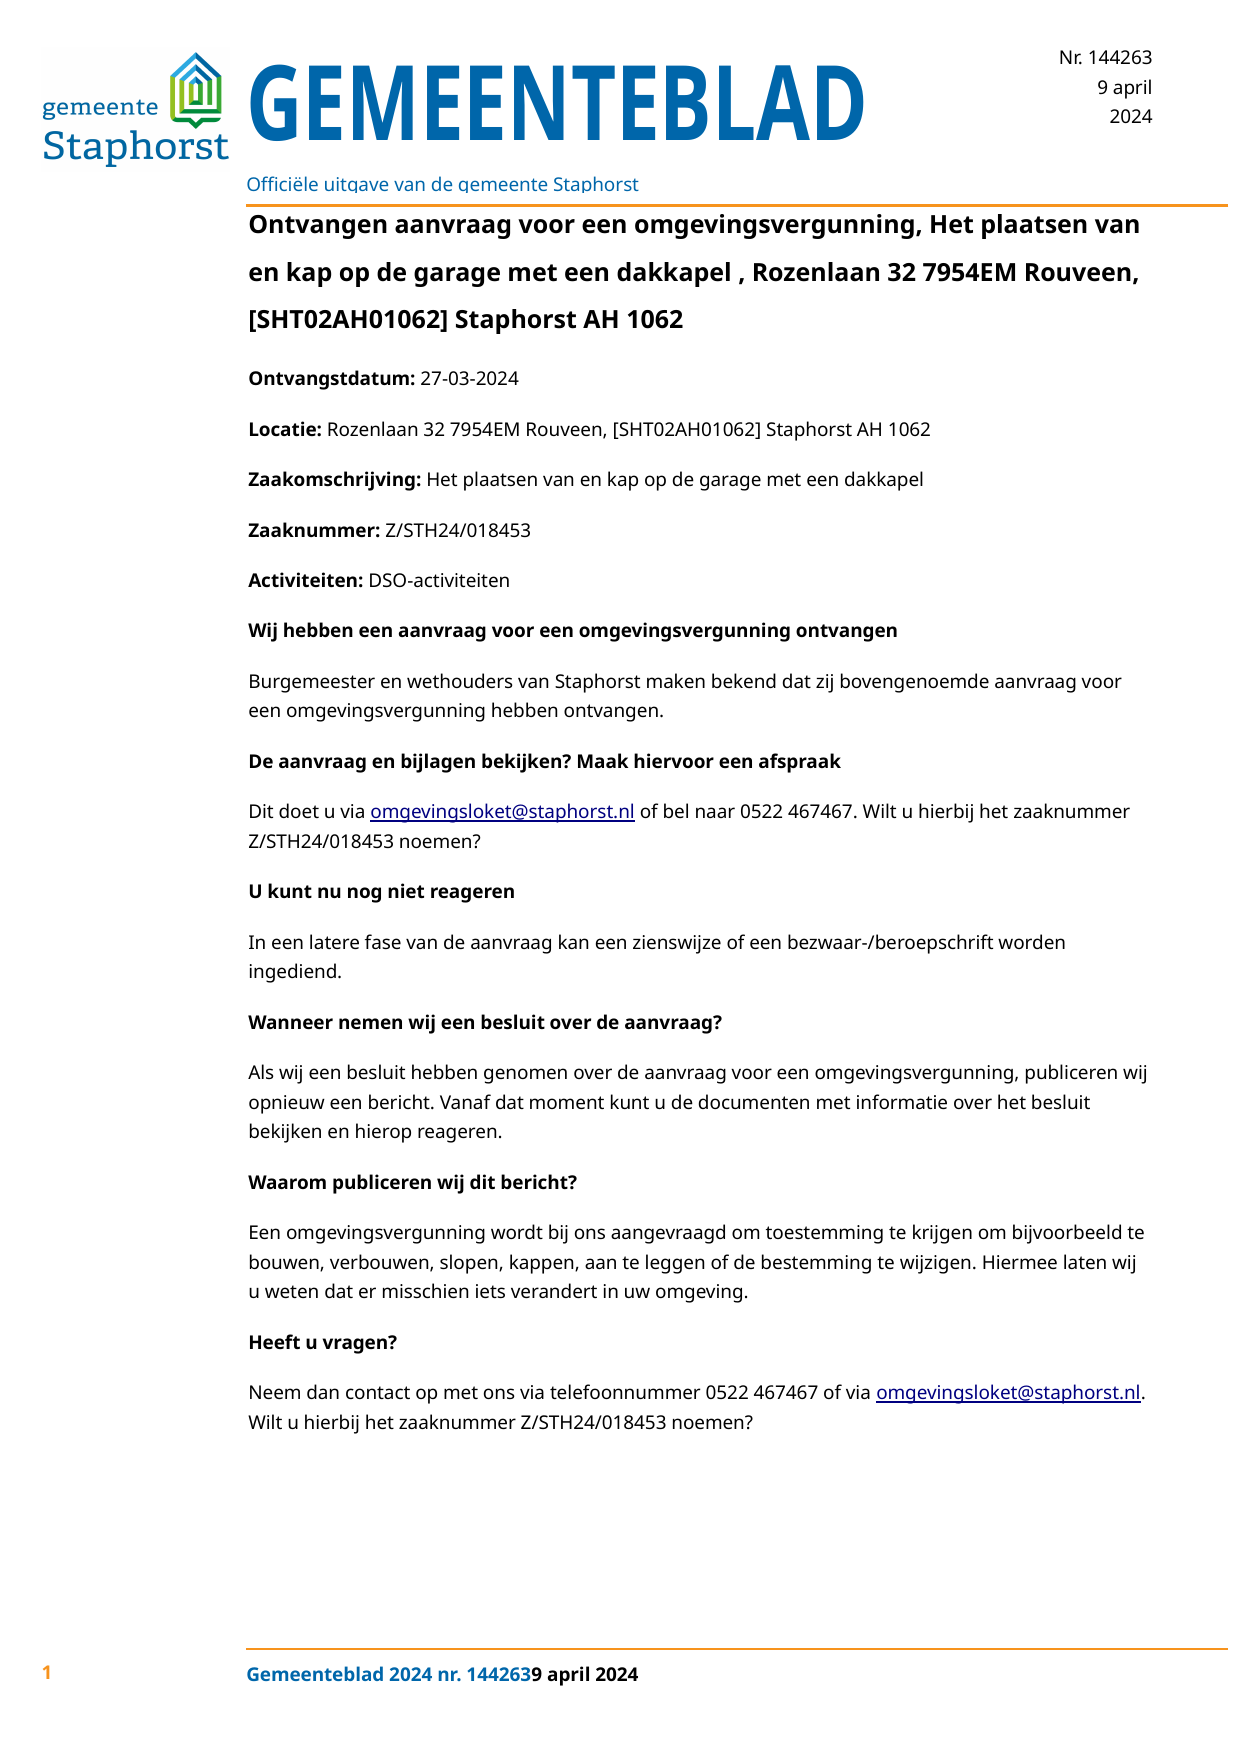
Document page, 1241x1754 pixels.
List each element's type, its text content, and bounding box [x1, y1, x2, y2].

text Waarom publiceren wij dit bericht? [248, 1169, 1152, 1194]
text Activiteiten: DSO-activiteiten [248, 567, 1152, 593]
text Wanneer nemen wij een besluit over de aanvraag? [248, 1009, 1152, 1034]
text Wij hebben een aanvraag voor een omgevingsvergunning ontvangen [248, 618, 1152, 643]
text Als wij een besluit hebben genomen over de aanvraag voor een omgevingsvergunning, publiceren wij opnieuw een bericht. Vanaf dat moment kunt u de documenten met informatie over het besluit bekijken en hierop reageren. [248, 1059, 1152, 1144]
text Zaakomschrijving: Het plaatsen van en kap op de garage met een dakkapel [248, 466, 1152, 492]
text Dit doet u via omgevingsloket@staphorst.nl of bel naar 0522 467467. Wilt u hierbij het zaaknummer Z/STH24/018453 noemen? [248, 798, 1152, 854]
text Ontvangstdatum: 27-03-2024 [248, 366, 1152, 391]
text De aanvraag en bijlagen bekijken? Maak hiervoor een afspraak [248, 748, 1152, 774]
text Burgemeester en wethouders van Staphorst maken bekend dat zij bovengenoemde aanvraag voor een omgevingsvergunning hebben ontvangen. [248, 668, 1152, 723]
text Locatie: Rozenlaan 32 7954EM Rouveen, [SHT02AH01062] Staphorst AH 1062 [248, 416, 1152, 442]
text U kunt nu nog niet reageren [248, 878, 1152, 904]
picture [41, 47, 231, 172]
text Een omgevingsvergunning wordt bij ons aangevraagd om toestemming te krijgen om bijvoorbeeld te bouwen, verbouwen, slopen, kappen, aan te leggen of de bestemming te wijzigen. Hiermee laten wij u weten dat er misschien iets verandert in uw omgeving. [248, 1219, 1152, 1304]
text In een latere fase van de aanvraag kan een zienswijze of een bezwaar-/beroepschrift worden ingediend. [248, 929, 1152, 984]
text Heeft u vragen? [248, 1329, 1152, 1354]
text Ontvangen aanvraag voor een omgevingsvergunning, Het plaatsen van en kap op de garage met een dakkapel , Rozenlaan 32 7954EM Rouveen, [SHT02AH01062] Staphorst AH 1062 [248, 207, 1152, 336]
text Zaaknummer: Z/STH24/018453 [248, 517, 1152, 542]
text Neem dan contact op met ons via telefoonnummer 0522 467467 of via omgevingsloket@staphorst.nl. Wilt u hierbij het zaaknummer Z/STH24/018453 noemen? [248, 1379, 1152, 1434]
